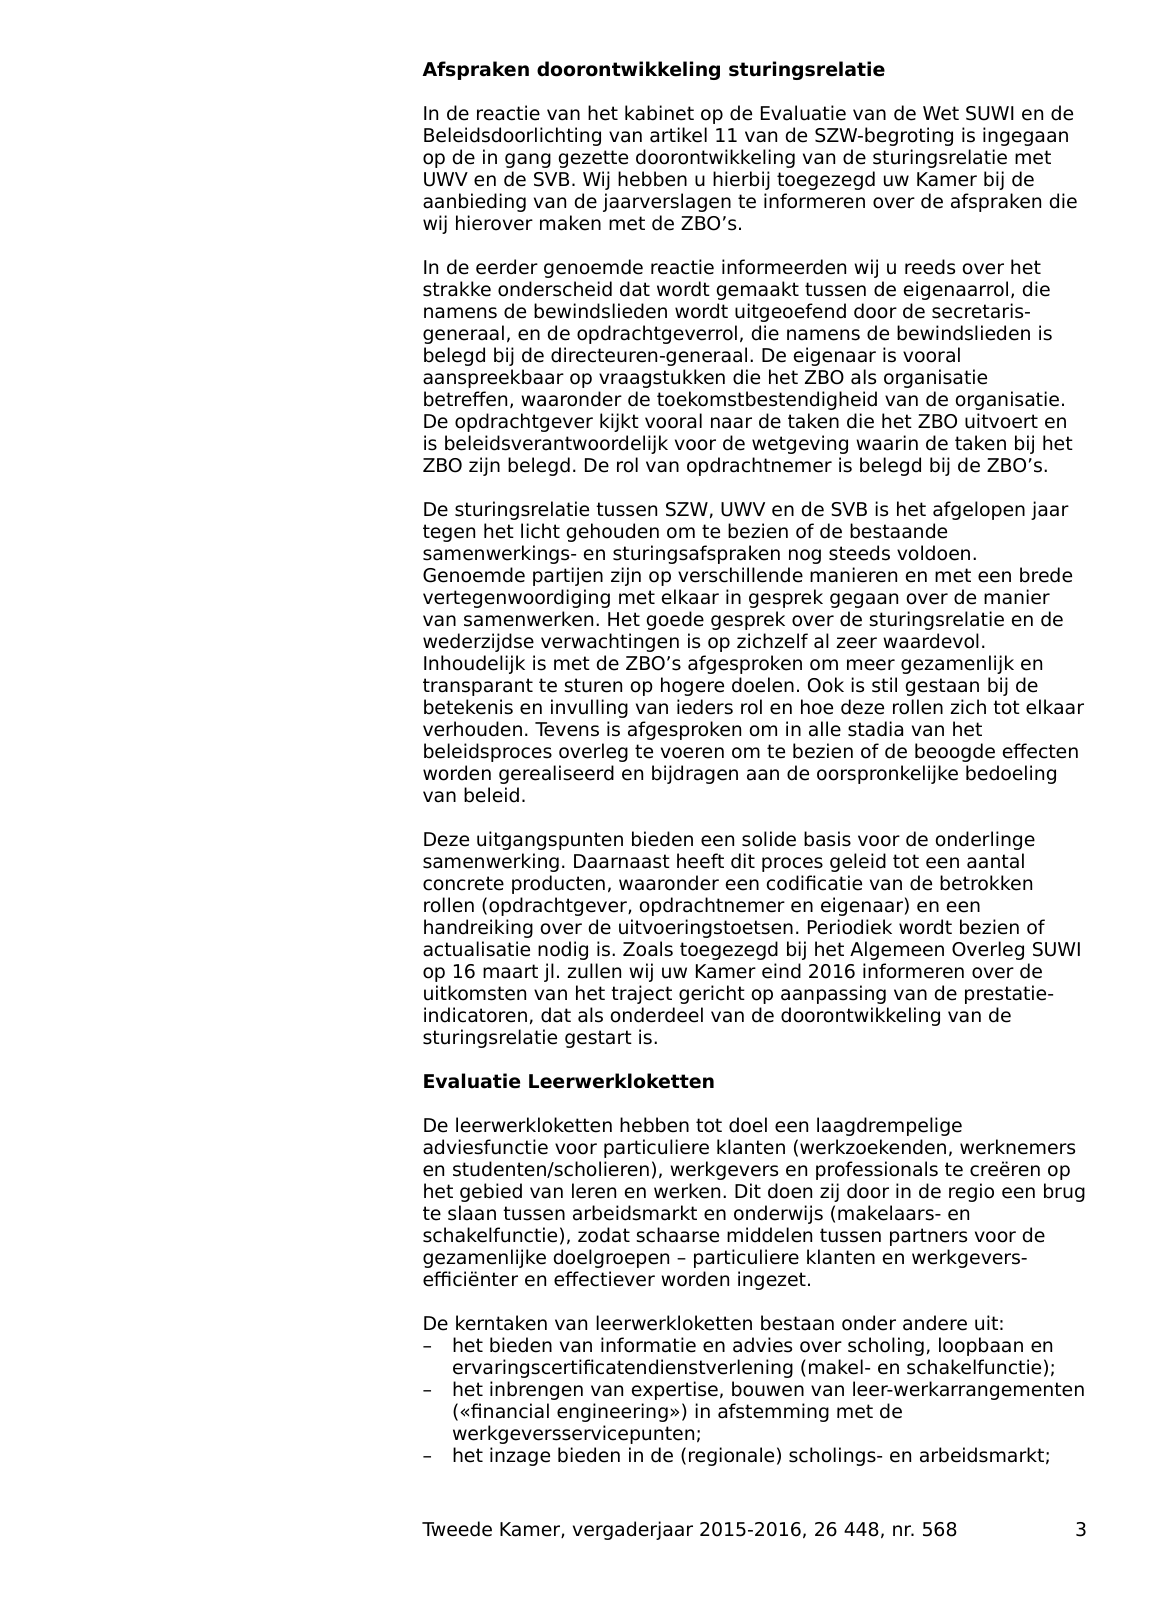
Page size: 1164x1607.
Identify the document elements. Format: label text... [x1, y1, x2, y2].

text Deze uitgangspunten bieden een solide basis voor de onderlinge samenwerking. Daarnaast heeft dit proces geleid tot een aantal concrete producten, waaronder een codificatie van de betrokken rollen (opdrachtgever, opdrachtnemer en eigenaar) en een handreiking over de uitvoeringstoetsen. Periodiek wordt bezien of actualisatie nodig is. Zoals toegezegd bij het Algemeen Overleg SUWI op 16 maart jl. zullen wij uw Kamer eind 2016 informeren over de uitkomsten van het traject gericht op aanpassing van de prestatie-indicatoren, dat als onderdeel van de doorontwikkeling van de sturingsrelatie gestart is. [422, 829, 1087, 1049]
text In de eerder genoemde reactie informeerden wij u reeds over het strakke onderscheid dat wordt gemaakt tussen de eigenaarrol, die namens de bewindslieden wordt uitgeoefend door de secretaris-generaal, en de opdrachtgeverrol, die namens de bewindslieden is belegd bij de directeuren-generaal. De eigenaar is vooral aanspreekbaar op vraagstukken die het ZBO als organisatie betreffen, waaronder de toekomstbestendigheid van de organisatie. De opdrachtgever kijkt vooral naar de taken die het ZBO uitvoert en is beleidsverantwoordelijk voor de wetgeving waarin de taken bij het ZBO zijn belegd. De rol van opdrachtnemer is belegd bij de ZBO’s. [422, 257, 1087, 477]
text – het inbrengen van expertise, bouwen van leer-werkarrangementen («financial engineering») in afstemming met de werkgeversservicepunten; [422, 1379, 1087, 1445]
text De kerntaken van leerwerkloketten bestaan onder andere uit: [422, 1313, 1087, 1335]
text De sturingsrelatie tussen SZW, UWV en de SVB is het afgelopen jaar tegen het licht gehouden om te bezien of de bestaande samenwerkings- en sturingsafspraken nog steeds voldoen. Genoemde partijen zijn op verschillende manieren en met een brede vertegenwoordiging met elkaar in gesprek gegaan over de manier van samenwerken. Het goede gesprek over de sturingsrelatie en de wederzijdse verwachtingen is op zichzelf al zeer waardevol. Inhoudelijk is met de ZBO’s afgesproken om meer gezamenlijk en transparant te sturen op hogere doelen. Ook is stil gestaan bij de betekenis en invulling van ieders rol en hoe deze rollen zich tot elkaar verhouden. Tevens is afgesproken om in alle stadia van het beleidsproces overleg te voeren om te bezien of de beoogde effecten worden gerealiseerd en bijdragen aan de oorspronkelijke bedoeling van beleid. [422, 499, 1087, 807]
subtitle Evaluatie Leerwerkloketten [422, 1071, 1087, 1093]
text De leerwerkloketten hebben tot doel een laagdrempelige adviesfunctie voor particuliere klanten (werkzoekenden, werknemers en studenten/scholieren), werkgevers en professionals te creëren op het gebied van leren en werken. Dit doen zij door in de regio een brug te slaan tussen arbeidsmarkt en onderwijs (makelaars- en schakelfunctie), zodat schaarse middelen tussen partners voor de gezamenlijke doelgroepen – particuliere klanten en werkgevers- efficiënter en effectiever worden ingezet. [422, 1115, 1087, 1291]
text – het inzage bieden in de (regionale) scholings- en arbeidsmarkt; [422, 1445, 1087, 1467]
text In de reactie van het kabinet op de Evaluatie van de Wet SUWI en de Beleidsdoorlichting van artikel 11 van de SZW-begroting is ingegaan op de in gang gezette doorontwikkeling van de sturingsrelatie met UWV en de SVB. Wij hebben u hierbij toegezegd uw Kamer bij de aanbieding van de jaarverslagen te informeren over de afspraken die wij hierover maken met de ZBO’s. [422, 103, 1087, 235]
subtitle Afspraken doorontwikkeling sturingsrelatie [422, 59, 1087, 81]
text – het bieden van informatie en advies over scholing, loopbaan en ervaringscertificatendienstverlening (makel- en schakelfunctie); [422, 1335, 1087, 1379]
